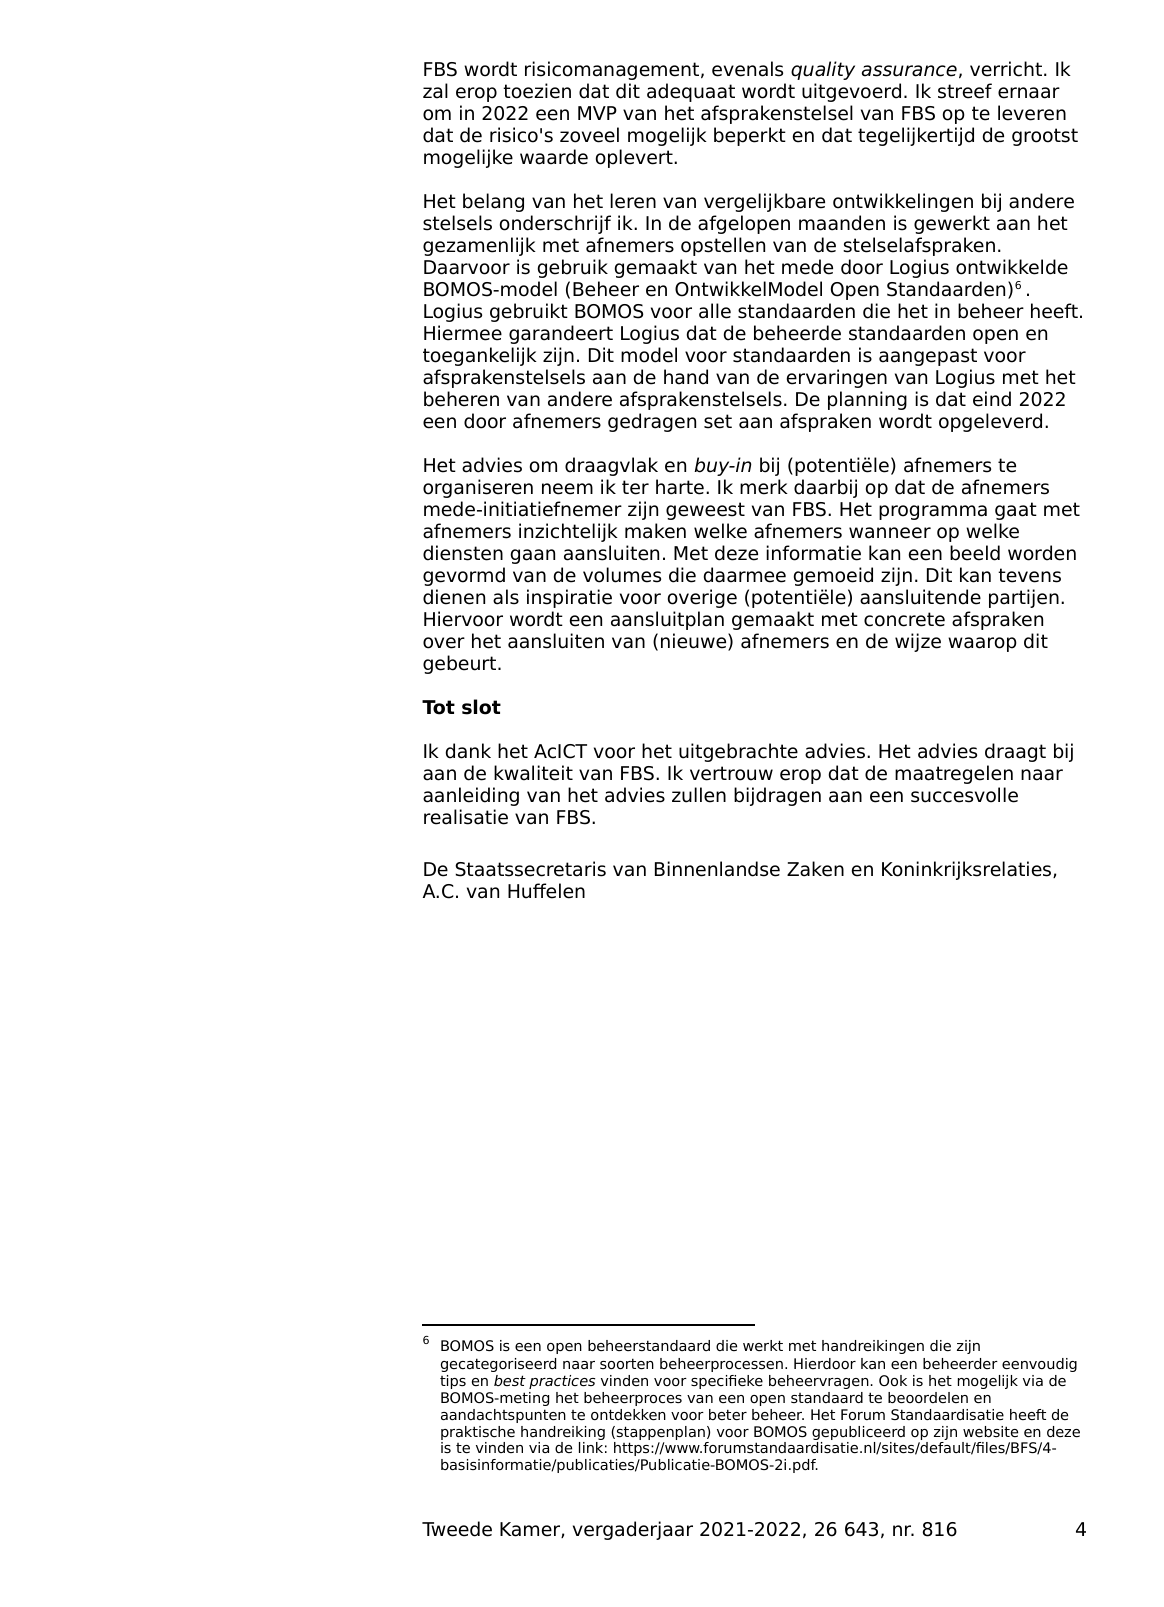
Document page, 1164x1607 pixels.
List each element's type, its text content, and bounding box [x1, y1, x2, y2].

text FBS wordt risicomanagement, evenals quality assurance, verricht. Ik zal erop toezien dat dit adequaat wordt uitgevoerd. Ik streef ernaar om in 2022 een MVP van het afsprakenstelsel van FBS op te leveren dat de risico's zoveel mogelijk beperkt en dat tegelijkertijd de grootst mogelijke waarde oplevert. [422, 59, 1087, 169]
text BOMOS is een open beheerstandaard die werkt met handreikingen die zijn gecategoriseerd naar soorten beheerprocessen. Hierdoor kan een beheerder eenvoudig tips en best practices vinden voor specifieke beheervragen. Ook is het mogelijk via de BOMOS-meting het beheerproces van een open standaard te beoordelen en aandachtspunten te ontdekken voor beter beheer. Het Forum Standaardisatie heeft de praktische handreiking (stappenplan) voor BOMOS gepubliceerd op zijn website en deze is te vinden via de link: https://www.forumstandaardisatie.nl/sites/default/files/BFS/4-basisinformatie/publicaties/Publicatie-BOMOS-2i.pdf. [422, 1334, 1087, 1474]
text De Staatssecretaris van Binnenlandse Zaken en Koninkrijksrelaties, A.C. van Huffelen [422, 859, 1087, 903]
text Ik dank het AcICT voor het uitgebrachte advies. Het advies draagt bij aan de kwaliteit van FBS. Ik vertrouw erop dat de maatregelen naar aanleiding van het advies zullen bijdragen aan een succesvolle realisatie van FBS. [422, 741, 1087, 829]
text Het belang van het leren van vergelijkbare ontwikkelingen bij andere stelsels onderschrijf ik. In de afgelopen maanden is gewerkt aan het gezamenlijk met afnemers opstellen van de stelselafspraken. Daarvoor is gebruik gemaakt van het mede door Logius ontwikkelde BOMOS-model (Beheer en OntwikkelModel Open Standaarden). Logius gebruikt BOMOS voor alle standaarden die het in beheer heeft. Hiermee garandeert Logius dat de beheerde standaarden open en toegankelijk zijn. Dit model voor standaarden is aangepast voor afsprakenstelsels aan de hand van de ervaringen van Logius met het beheren van andere afsprakenstelsels. De planning is dat eind 2022 een door afnemers gedragen set aan afspraken wordt opgeleverd. [422, 191, 1087, 433]
text Het advies om draagvlak en buy-in bij (potentiële) afnemers te organiseren neem ik ter harte. Ik merk daarbij op dat de afnemers mede-initiatiefnemer zijn geweest van FBS. Het programma gaat met afnemers inzichtelijk maken welke afnemers wanneer op welke diensten gaan aansluiten. Met deze informatie kan een beeld worden gevormd van de volumes die daarmee gemoeid zijn. Dit kan tevens dienen als inspiratie voor overige (potentiële) aansluitende partijen. Hiervoor wordt een aansluitplan gemaakt met concrete afspraken over het aansluiten van (nieuwe) afnemers en de wijze waarop dit gebeurt. [422, 455, 1087, 675]
subtitle Tot slot [422, 697, 1087, 719]
